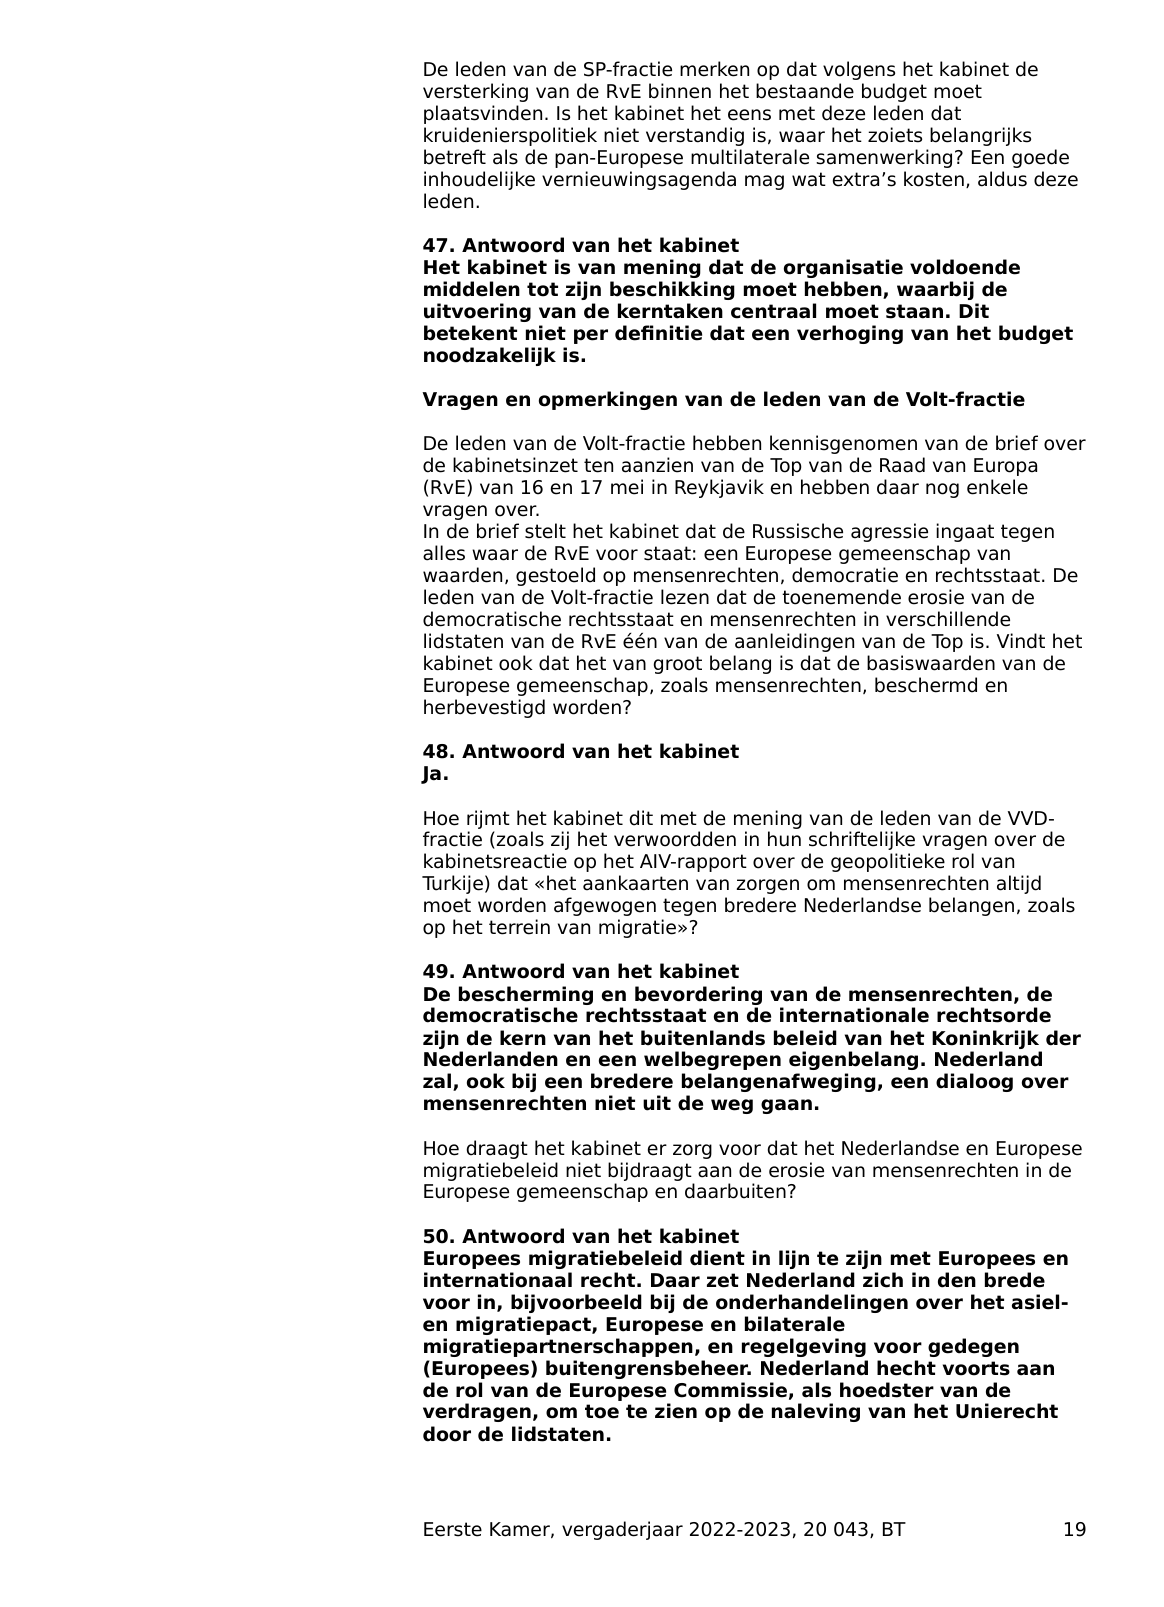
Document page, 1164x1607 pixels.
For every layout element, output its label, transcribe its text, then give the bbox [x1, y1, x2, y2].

text De leden van de SP-fractie merken op dat volgens het kabinet de versterking van de RvE binnen het bestaande budget moet plaatsvinden. Is het kabinet het eens met deze leden dat kruidenierspolitiek niet verstandig is, waar het zoiets belangrijks betreft als de pan-Europese multilaterale samenwerking? Een goede inhoudelijke vernieuwingsagenda mag wat extra’s kosten, aldus deze leden. [422, 59, 1087, 213]
text 48. Antwoord van het kabinet [422, 741, 1087, 763]
text 49. Antwoord van het kabinet [422, 961, 1087, 983]
text De bescherming en bevordering van de mensenrechten, de democratische rechtsstaat en de internationale rechtsorde zijn de kern van het buitenlands beleid van het Koninkrijk der Nederlanden en een welbegrepen eigenbelang. Nederland zal, ook bij een bredere belangenafweging, een dialoog over mensenrechten niet uit de weg gaan. [422, 983, 1087, 1115]
text 50. Antwoord van het kabinet [422, 1226, 1087, 1248]
text Europees migratiebeleid dient in lijn te zijn met Europees en internationaal recht. Daar zet Nederland zich in den brede voor in, bijvoorbeeld bij de onderhandelingen over het asiel- en migratiepact, Europese en bilaterale migratiepartnerschappen, en regelgeving voor gedegen (Europees) buitengrensbeheer. Nederland hecht voorts aan de rol van de Europese Commissie, als hoedster van de verdragen, om toe te zien op de naleving van het Unierecht door de lidstaten. [422, 1248, 1087, 1445]
text Hoe rijmt het kabinet dit met de mening van de leden van de VVD-fractie (zoals zij het verwoordden in hun schriftelijke vragen over de kabinetsreactie op het AIV-rapport over de geopolitieke rol van Turkije) dat «het aankaarten van zorgen om mensenrechten altijd moet worden afgewogen tegen bredere Nederlandse belangen, zoals op het terrein van migratie»? [422, 807, 1087, 939]
text In de brief stelt het kabinet dat de Russische agressie ingaat tegen alles waar de RvE voor staat: een Europese gemeenschap van waarden, gestoeld op mensenrechten, democratie en rechtsstaat. De leden van de Volt-fractie lezen dat de toenemende erosie van de democratische rechtsstaat en mensenrechten in verschillende lidstaten van de RvE één van de aanleidingen van de Top is. Vindt het kabinet ook dat het van groot belang is dat de basiswaarden van de Europese gemeenschap, zoals mensenrechten, beschermd en herbevestigd worden? [422, 521, 1087, 719]
subtitle Vragen en opmerkingen van de leden van de Volt-fractie [422, 389, 1087, 411]
text De leden van de Volt-fractie hebben kennisgenomen van de brief over de kabinetsinzet ten aanzien van de Top van de Raad van Europa (RvE) van 16 en 17 mei in Reykjavik en hebben daar nog enkele vragen over. [422, 433, 1087, 521]
text Het kabinet is van mening dat de organisatie voldoende middelen tot zijn beschikking moet hebben, waarbij de uitvoering van de kerntaken centraal moet staan. Dit betekent niet per definitie dat een verhoging van het budget noodzakelijk is. [422, 257, 1087, 367]
text 47. Antwoord van het kabinet [422, 235, 1087, 257]
text Ja. [422, 763, 1087, 785]
text Hoe draagt het kabinet er zorg voor dat het Nederlandse en Europese migratiebeleid niet bijdraagt aan de erosie van mensenrechten in de Europese gemeenschap en daarbuiten? [422, 1137, 1087, 1203]
